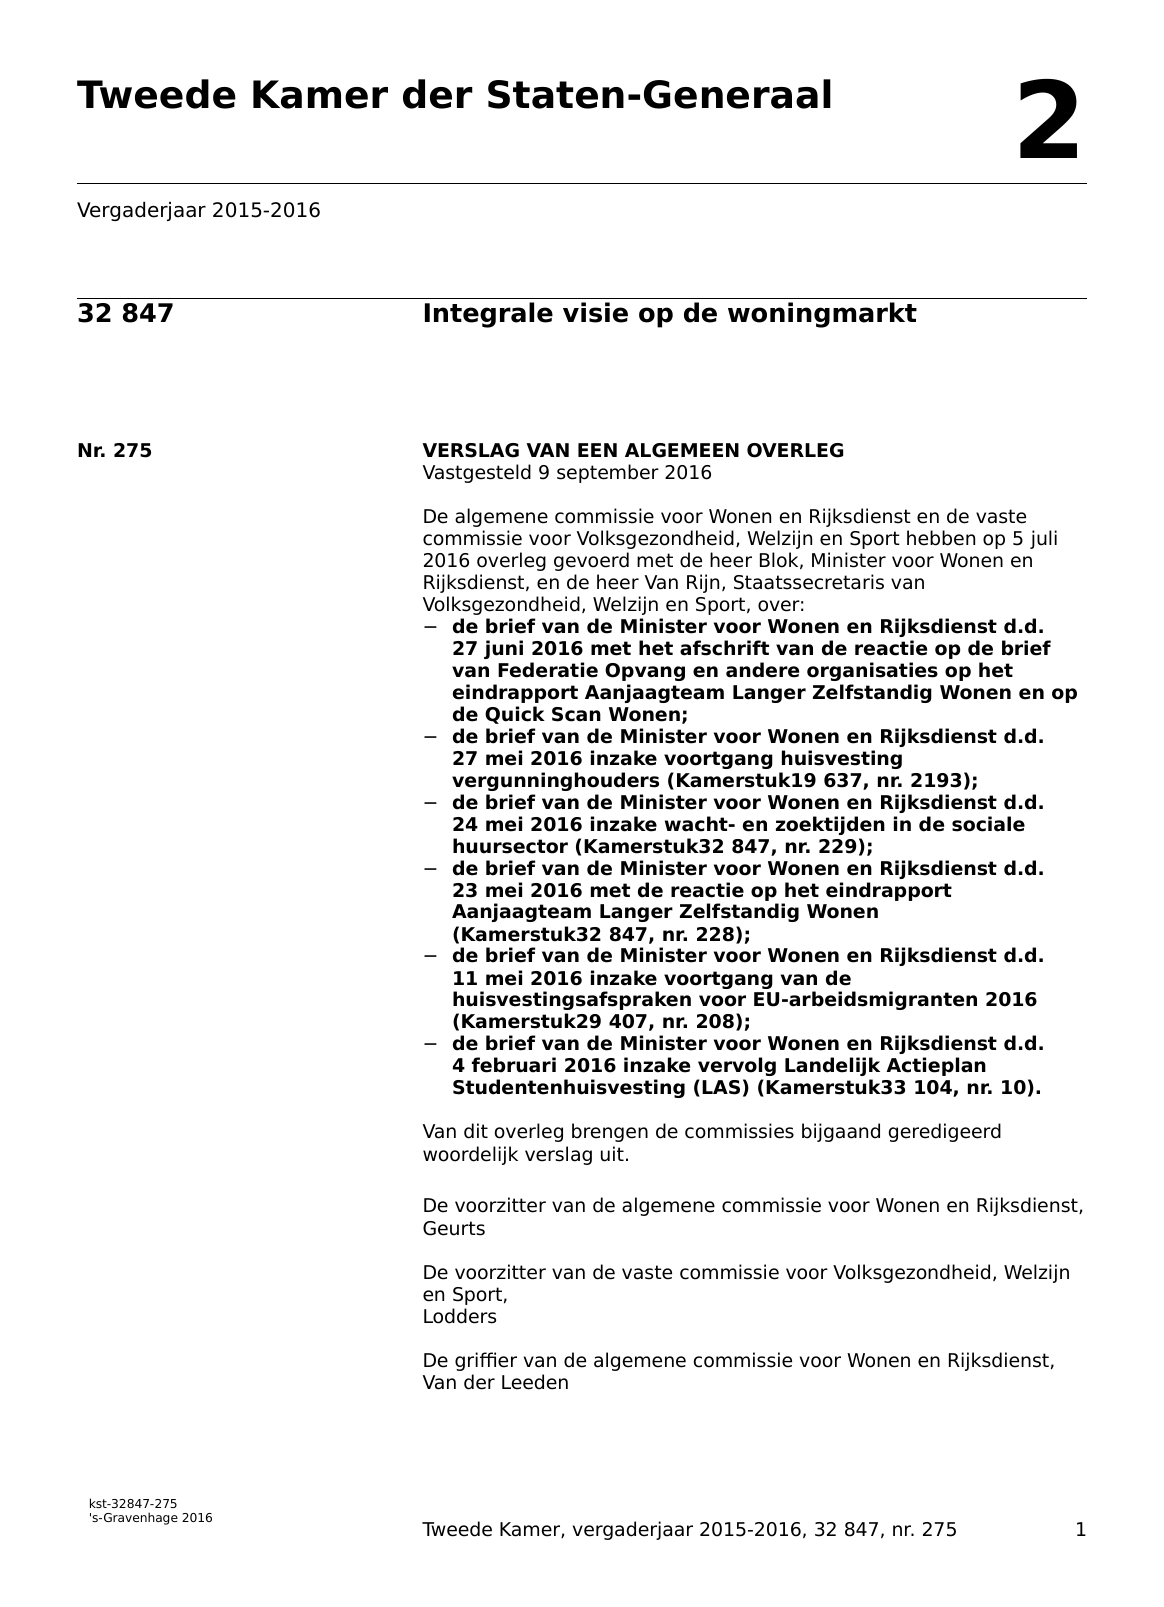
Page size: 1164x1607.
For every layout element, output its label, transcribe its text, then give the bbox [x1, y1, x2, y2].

text − de brief van de Minister voor Wonen en Rijksdienst d.d. 24 mei 2016 inzake wacht- en zoektijden in de sociale huursector (Kamerstuk32 847, nr. 229); [422, 792, 1087, 857]
text De griffier van de algemene commissie voor Wonen en Rijksdienst, Van der Leeden [422, 1350, 1087, 1394]
text kst-32847-275 [88, 1497, 323, 1511]
text De voorzitter van de vaste commissie voor Volksgezondheid, Welzijn en Sport, Lodders [422, 1262, 1087, 1327]
text − de brief van de Minister voor Wonen en Rijksdienst d.d. 23 mei 2016 met de reactie op het eindrapport Aanjaagteam Langer Zelfstandig Wonen (Kamerstuk32 847, nr. 228); [422, 857, 1087, 945]
text De algemene commissie voor Wonen en Rijksdienst en de vaste commissie voor Volksgezondheid, Welzijn en Sport hebben op 5 juli 2016 overleg gevoerd met de heer Blok, Minister voor Wonen en Rijksdienst, en de heer Van Rijn, Staatssecretaris van Volksgezondheid, Welzijn en Sport, over: [422, 506, 1087, 616]
table_header Tweede Kamer der Staten-Generaal [77, 59, 886, 183]
text De voorzitter van de algemene commissie voor Wonen en Rijksdienst, Geurts [422, 1195, 1087, 1239]
text 's-Gravenhage 2016 [88, 1511, 323, 1525]
text − de brief van de Minister voor Wonen en Rijksdienst d.d. 27 mei 2016 inzake voortgang huisvesting vergunninghouders (Kamerstuk19 637, nr. 2193); [422, 726, 1087, 792]
text Van dit overleg brengen de commissies bijgaand geredigeerd woordelijk verslag uit. [422, 1121, 1087, 1165]
text − de brief van de Minister voor Wonen en Rijksdienst d.d. 11 mei 2016 inzake voortgang van de huisvestingsafspraken voor EU-arbeidsmigranten 2016 (Kamerstuk29 407, nr. 208); [422, 945, 1087, 1033]
text − de brief van de Minister voor Wonen en Rijksdienst d.d. 4 februari 2016 inzake vervolg Landelijk Actieplan Studentenhuisvesting (LAS) (Kamerstuk33 104, nr. 10). [422, 1033, 1087, 1099]
subtitle Nr. 275 VERSLAG VAN EEN ALGEMEEN OVERLEG [77, 440, 1087, 462]
subtitle 32 847 Integrale visie op de woningmarkt [77, 299, 1087, 329]
text − de brief van de Minister voor Wonen en Rijksdienst d.d. 27 juni 2016 met het afschrift van de reactie op de brief van Federatie Opvang en andere organisaties op het eindrapport Aanjaagteam Langer Zelfstandig Wonen en op de Quick Scan Wonen; [422, 616, 1087, 726]
text Vastgesteld 9 september 2016 [422, 462, 1087, 484]
table_cell Vergaderjaar 2015-2016 [77, 184, 1087, 298]
table_header 2 [886, 59, 1087, 183]
